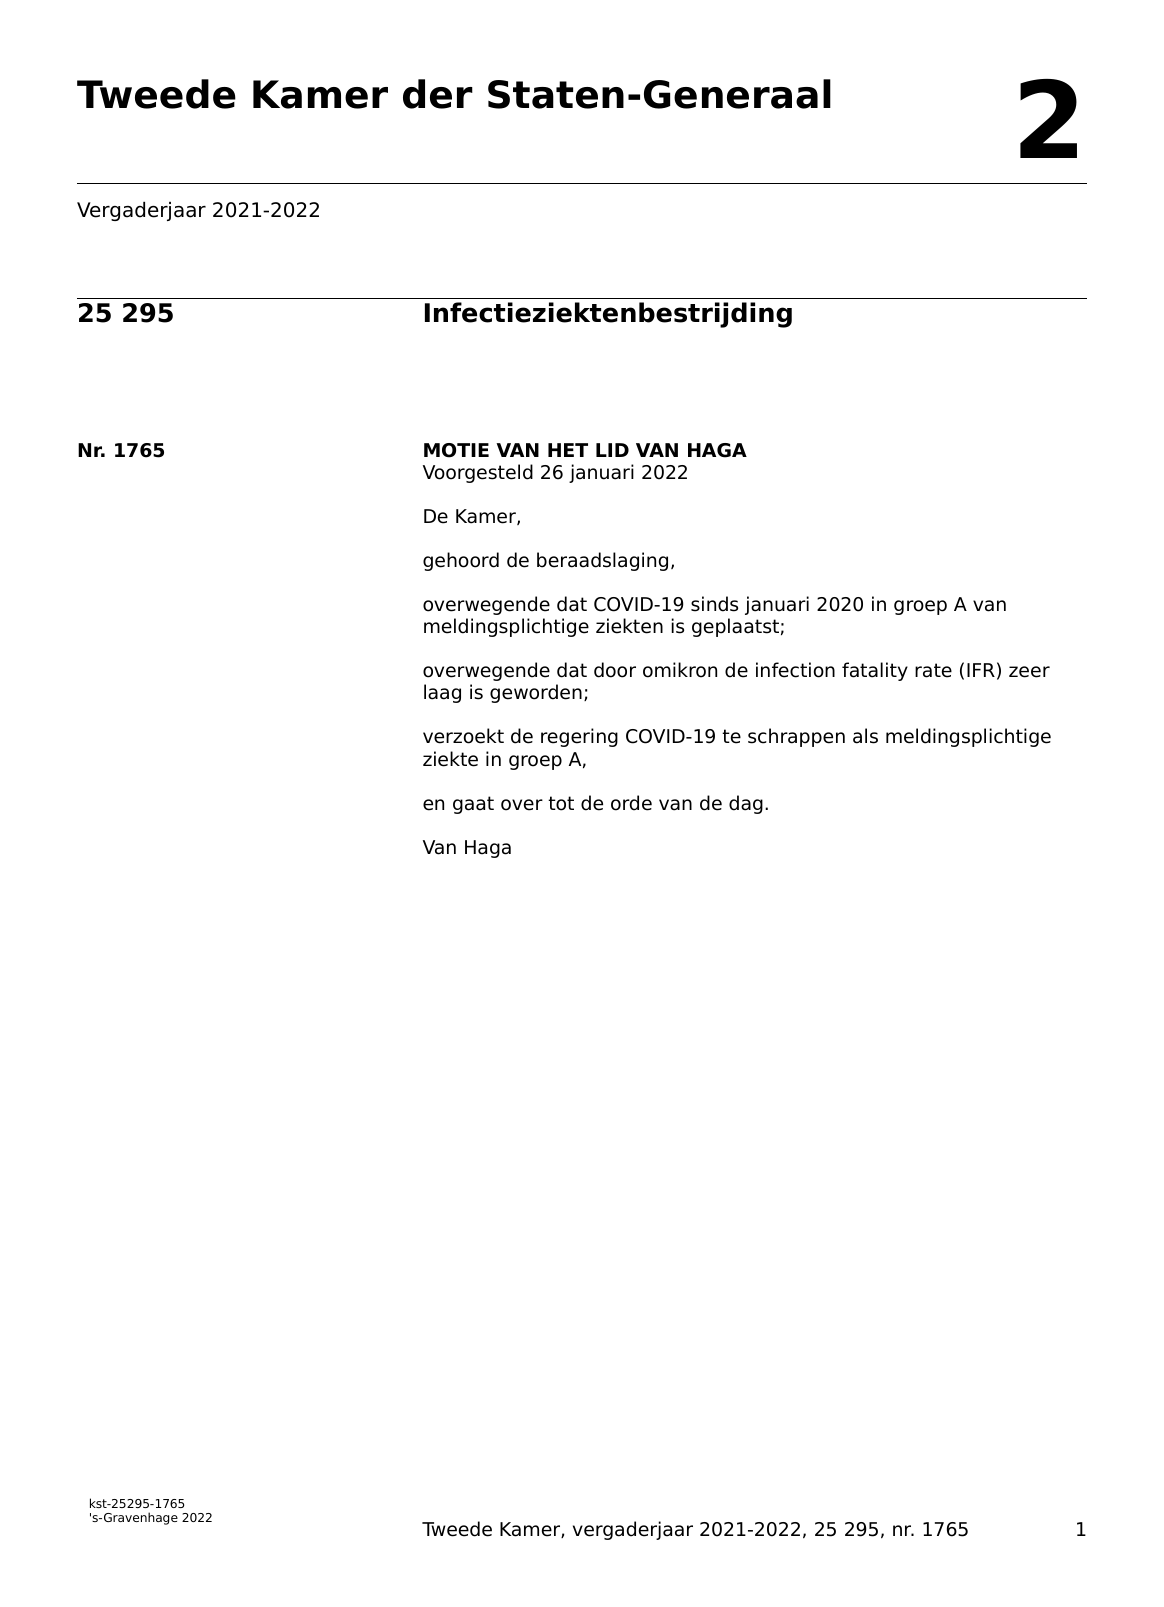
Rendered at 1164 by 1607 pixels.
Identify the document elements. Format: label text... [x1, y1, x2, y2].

text overwegende dat door omikron de infection fatality rate (IFR) zeer laag is geworden; [422, 660, 1087, 704]
table_cell Vergaderjaar 2021-2022 [77, 184, 1087, 298]
subtitle 25 295 Infectieziektenbestrijding [77, 299, 1087, 329]
text De Kamer, [422, 506, 1087, 528]
text kst-25295-1765 [88, 1497, 323, 1511]
text verzoekt de regering COVID-19 te schrappen als meldingsplichtige ziekte in groep A, [422, 726, 1087, 770]
text Voorgesteld 26 januari 2022 [422, 462, 1087, 484]
text 's-Gravenhage 2022 [88, 1511, 323, 1525]
text overwegende dat COVID-19 sinds januari 2020 in groep A van meldingsplichtige ziekten is geplaatst; [422, 594, 1087, 638]
table_header 2 [886, 59, 1087, 183]
table_header Tweede Kamer der Staten-Generaal [77, 59, 886, 183]
text en gaat over tot de orde van de dag. [422, 793, 1087, 814]
subtitle Nr. 1765 MOTIE VAN HET LID VAN HAGA [77, 440, 1087, 462]
text Van Haga [422, 837, 1087, 859]
text gehoord de beraadslaging, [422, 550, 1087, 572]
